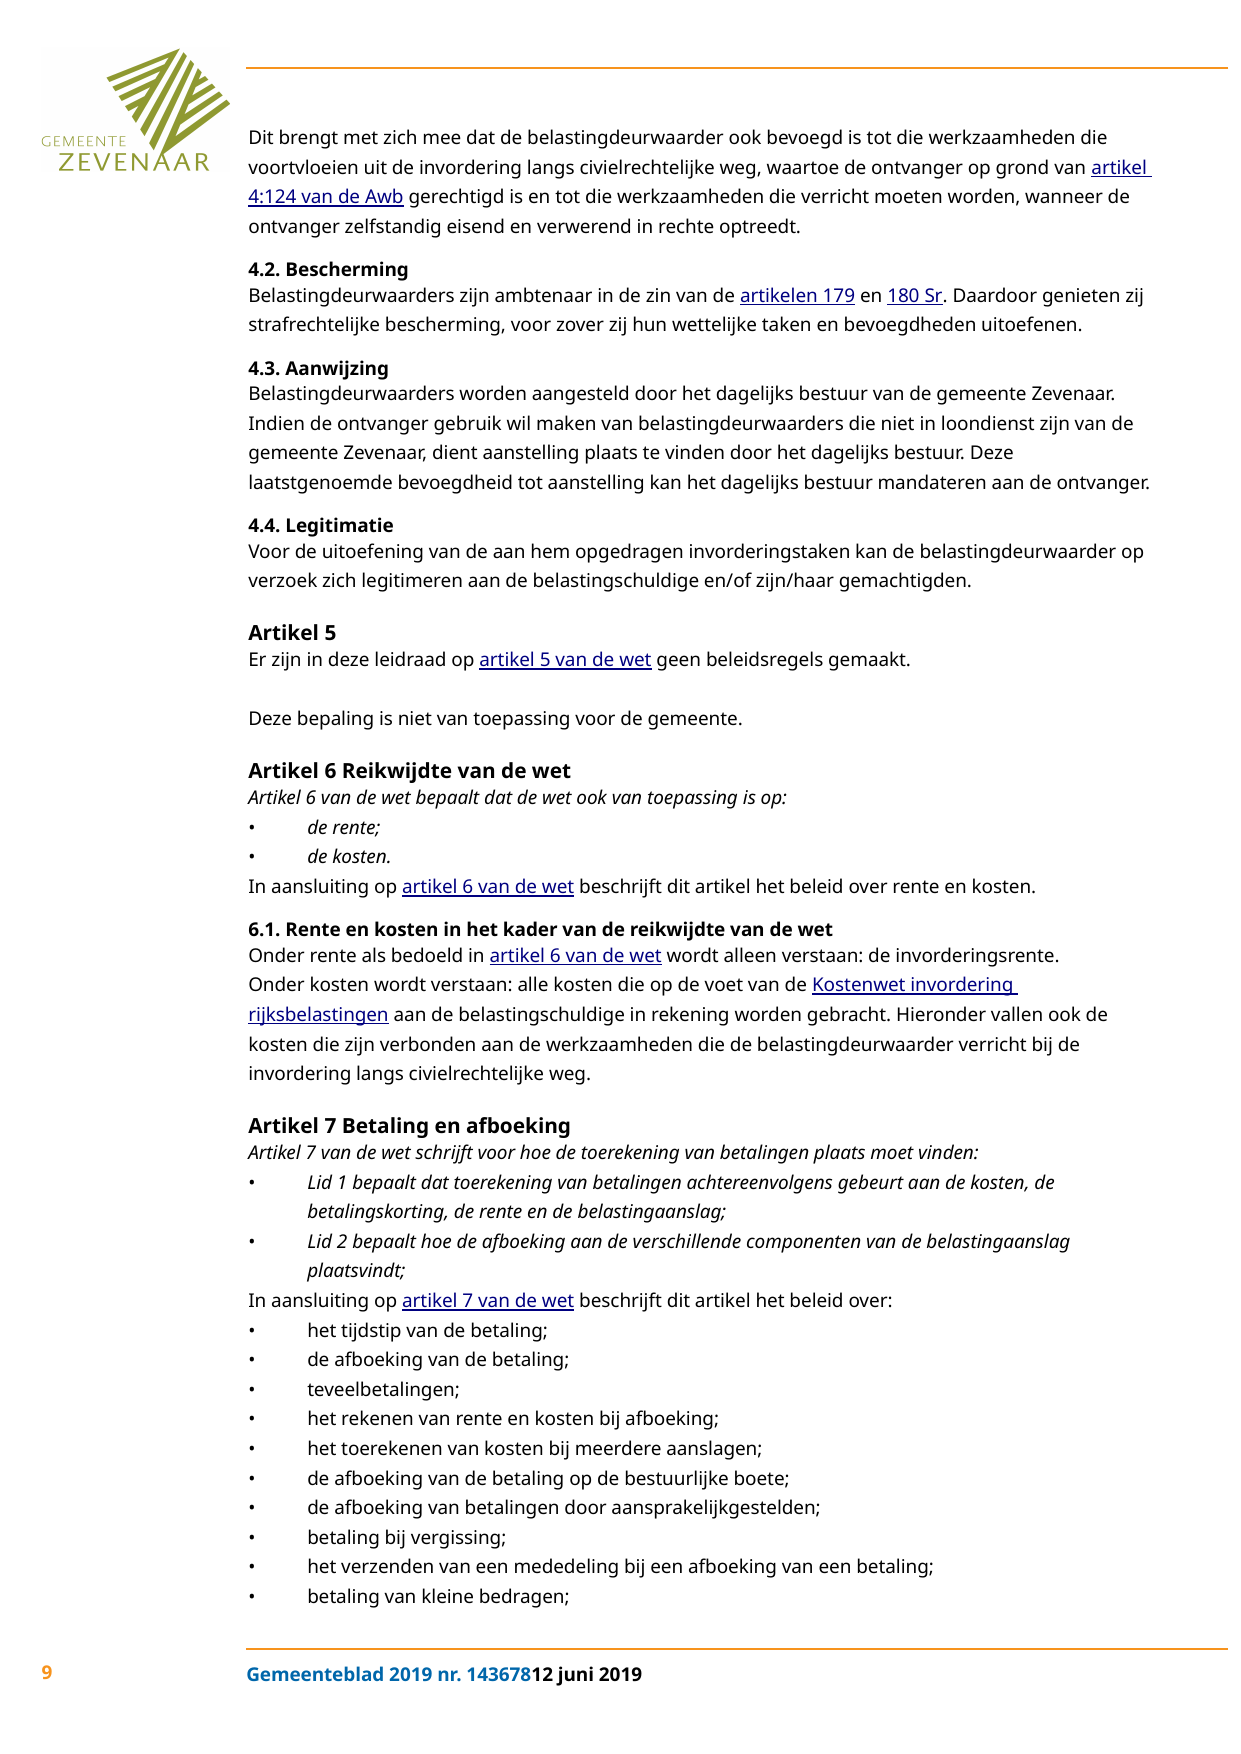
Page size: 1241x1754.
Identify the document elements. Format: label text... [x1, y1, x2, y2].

text Indien de ontvanger gebruik wil maken van belastingdeurwaarders die niet in loondienst zijn van de gemeente Zevenaar, dient aanstelling plaats te vinden door het dagelijks bestuur. Deze laatstgenoemde bevoegdheid tot aanstelling kan het dagelijks bestuur mandateren aan de ontvanger. [248, 410, 1152, 495]
list de afboeking van de betaling op de bestuurlijke boete; [248, 1465, 1152, 1490]
list Lid 2 bepaalt hoe de afboeking aan de verschillende componenten van de belastingaanslag plaatsvindt; [248, 1228, 1152, 1283]
text Deze bepaling is niet van toepassing voor de gemeente. [248, 706, 1152, 731]
list het rekenen van rente en kosten bij afboeking; [248, 1406, 1152, 1431]
text Voor de uitoefening van de aan hem opgedragen invorderingstaken kan de belastingdeurwaarder op verzoek zich legitimeren aan de belastingschuldige en/of zijn/haar gemachtigden. [248, 538, 1152, 593]
text 4.4. Legitimatie [248, 512, 1152, 538]
list het toerekenen van kosten bij meerdere aanslagen; [248, 1435, 1152, 1461]
list de rente; [248, 814, 1152, 840]
list het verzenden van een mededeling bij een afboeking van een betaling; [248, 1553, 1152, 1579]
text Artikel 7 Betaling en afboeking [248, 1111, 1152, 1139]
list teveelbetalingen; [248, 1376, 1152, 1402]
text Onder rente als bedoeld in artikel 6 van de wet wordt alleen verstaan: de invorderingsrente. [248, 942, 1152, 968]
text 4.3. Aanwijzing [248, 355, 1152, 380]
list het tijdstip van de betaling; [248, 1317, 1152, 1342]
list betaling van kleine bedragen; [248, 1583, 1152, 1609]
text Artikel 5 [248, 618, 1152, 646]
text In aansluiting op artikel 6 van de wet beschrijft dit artikel het beleid over rente en kosten. [248, 873, 1152, 899]
text Onder kosten wordt verstaan: alle kosten die op de voet van de Kostenwet invordering rijksbelastingen aan de belastingschuldige in rekening worden gebracht. Hieronder vallen ook de kosten die zijn verbonden aan de werkzaamheden die de belastingdeurwaarder verricht bij de invordering langs civielrechtelijke weg. [248, 972, 1152, 1086]
list betaling bij vergissing; [248, 1524, 1152, 1549]
text Belastingdeurwaarders worden aangesteld door het dagelijks bestuur van de gemeente Zevenaar. [248, 380, 1152, 406]
text Belastingdeurwaarders zijn ambtenaar in de zin van de artikelen 179 en 180 Sr. Daardoor genieten zij strafrechtelijke bescherming, voor zover zij hun wettelijke taken en bevoegdheden uitoefenen. [248, 282, 1152, 337]
text 6.1. Rente en kosten in het kader van de reikwijdte van de wet [248, 916, 1152, 942]
text Artikel 6 Reikwijdte van de wet [248, 756, 1152, 784]
text 4.2. Bescherming [248, 256, 1152, 282]
text In aansluiting op artikel 7 van de wet beschrijft dit artikel het beleid over: [248, 1287, 1152, 1313]
text Artikel 6 van de wet bepaalt dat de wet ook van toepassing is op: [248, 784, 1152, 810]
picture [41, 47, 231, 172]
list de afboeking van betalingen door aansprakelijkgestelden; [248, 1494, 1152, 1520]
list de kosten. [248, 844, 1152, 869]
list Lid 1 bepaalt dat toerekening van betalingen achtereenvolgens gebeurt aan de kosten, de betalingskorting, de rente en de belastingaanslag; [248, 1169, 1152, 1224]
text Er zijn in deze leidraad op artikel 5 van de wet geen beleidsregels gemaakt. [248, 646, 1152, 672]
text Artikel 7 van de wet schrijft voor hoe de toerekening van betalingen plaats moet vinden: [248, 1139, 1152, 1165]
text Dit brengt met zich mee dat de belastingdeurwaarder ook bevoegd is tot die werkzaamheden die voortvloeien uit de invordering langs civielrechtelijke weg, waartoe de ontvanger op grond van artikel 4:124 van de Awb gerechtigd is en tot die werkzaamheden die verricht moeten worden, wanneer de ontvanger zelfstandig eisend en verwerend in rechte optreedt. [248, 124, 1152, 239]
list de afboeking van de betaling; [248, 1346, 1152, 1372]
